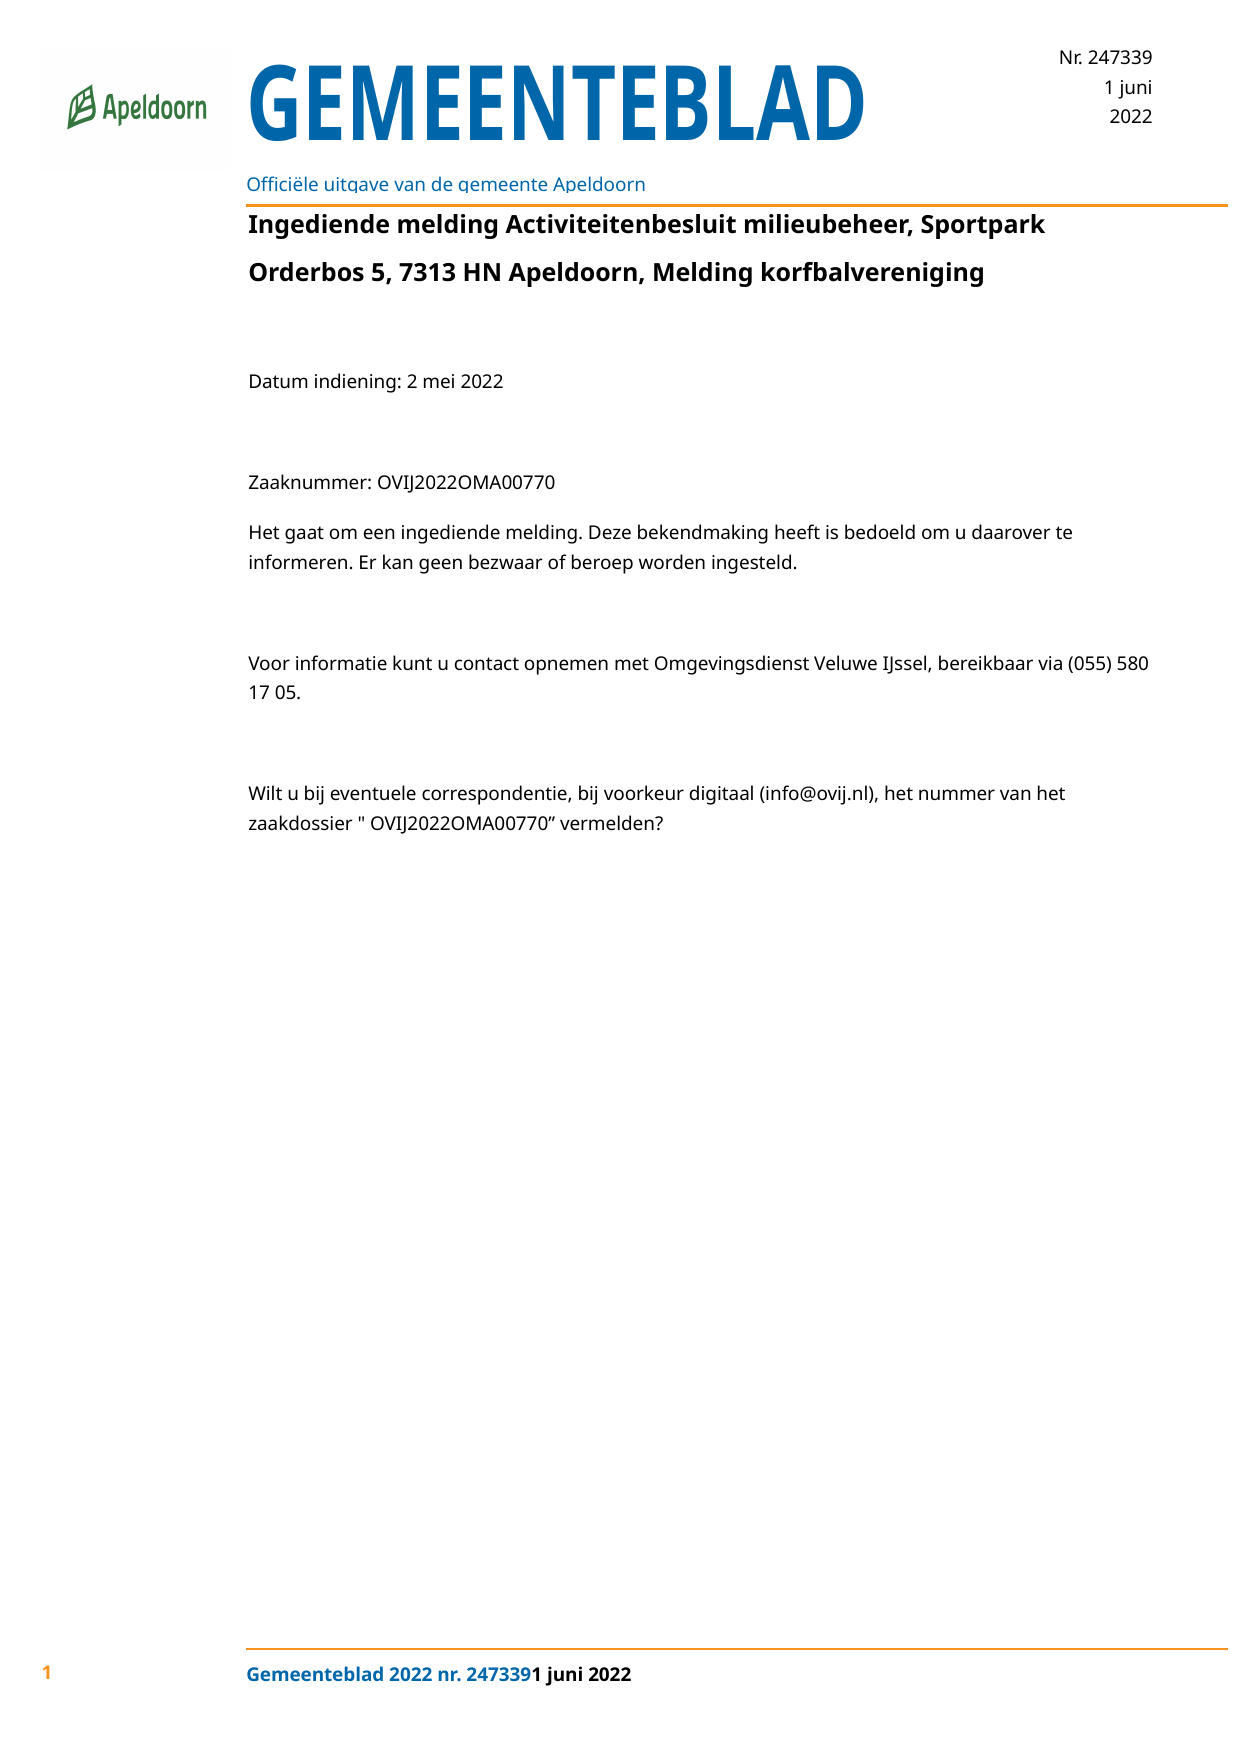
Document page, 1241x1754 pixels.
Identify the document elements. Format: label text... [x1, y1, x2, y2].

text Datum indiening: 2 mei 2022 [248, 368, 1152, 394]
picture [41, 47, 231, 172]
text Ingediende melding Activiteitenbesluit milieubeheer, Sportpark Orderbos 5, 7313 HN Apeldoorn, Melding korfbalvereniging [248, 207, 1152, 288]
text Zaaknummer: OVIJ2022OMA00770 [248, 469, 1152, 495]
text Voor informatie kunt u contact opnemen met Omgevingsdienst Veluwe IJssel, bereikbaar via (055) 580 17 05. [248, 650, 1152, 705]
text Wilt u bij eventuele correspondentie, bij voorkeur digitaal (info@ovij.nl), het nummer van het zaakdossier " OVIJ2022OMA00770” vermelden? [248, 780, 1152, 836]
text Het gaat om een ingediende melding. Deze bekendmaking heeft is bedoeld om u daarover te informeren. Er kan geen bezwaar of beroep worden ingesteld. [248, 519, 1152, 575]
